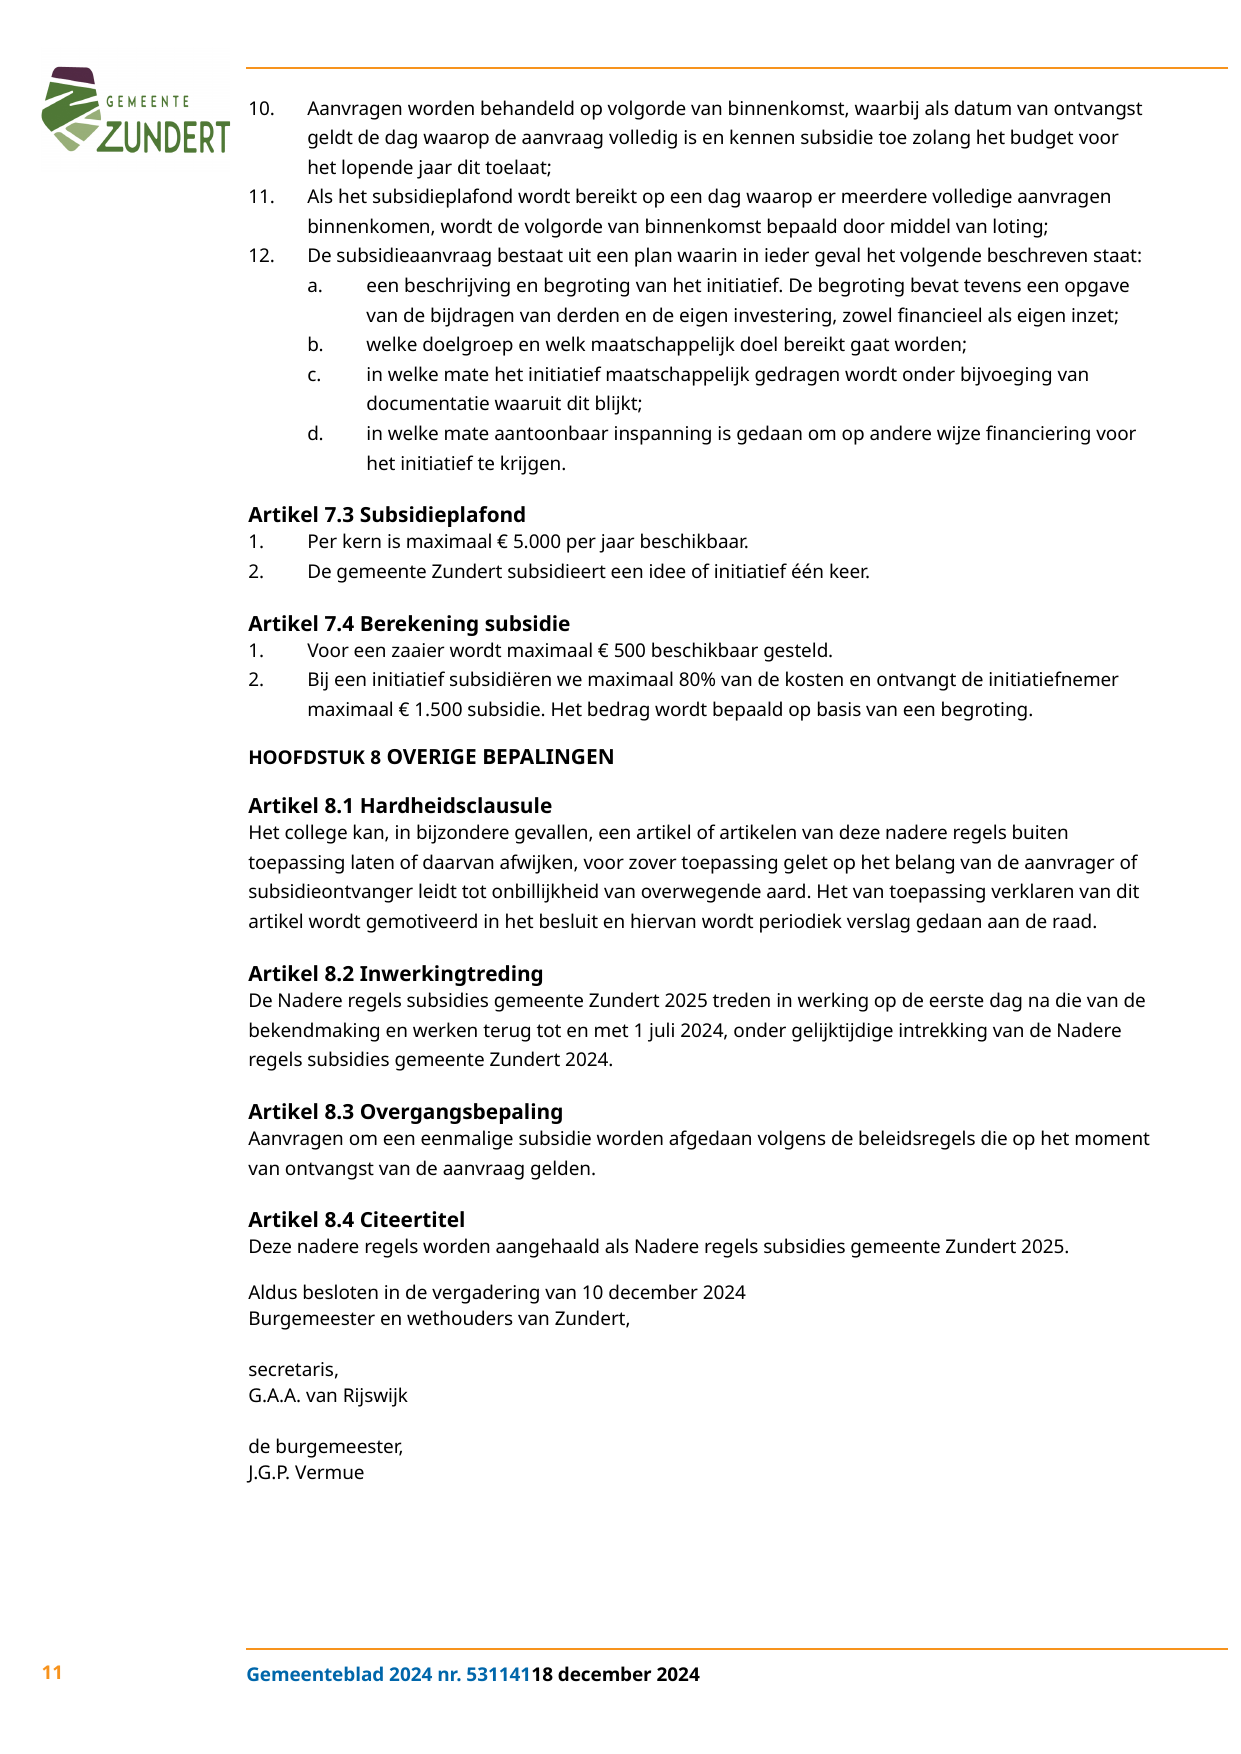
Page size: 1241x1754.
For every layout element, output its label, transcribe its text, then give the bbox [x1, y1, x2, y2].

list Voor een zaaier wordt maximaal € 500 beschikbaar gesteld. [248, 637, 1152, 663]
list De subsidieaanvraag bestaat uit een plan waarin in ieder geval het volgende beschreven staat: [248, 243, 1152, 268]
text Burgemeester en wethouders van Zundert, [248, 1305, 1152, 1331]
text Artikel 8.2 Inwerkingtreding [248, 959, 1152, 987]
text Artikel 8.3 Overgangsbepaling [248, 1097, 1152, 1125]
picture [41, 47, 231, 172]
list een beschrijving en begroting van het initiatief. De begroting bevat tevens een opgave van de bijdragen van derden en de eigen investering, zowel financieel als eigen inzet; [307, 272, 1152, 328]
list in welke mate aantoonbaar inspanning is gedaan om op andere wijze financiering voor het initiatief te krijgen. [307, 420, 1152, 476]
text HOOFDSTUK 8 OVERIGE BEPALINGEN [248, 742, 1152, 770]
text Aanvragen om een eenmalige subsidie worden afgedaan volgens de beleidsregels die op het moment van ontvangst van de aanvraag gelden. [248, 1125, 1152, 1181]
text Artikel 7.4 Berekening subsidie [248, 609, 1152, 637]
list De gemeente Zundert subsidieert een idee of initiatief één keer. [248, 558, 1152, 584]
text Het college kan, in bijzondere gevallen, een artikel of artikelen van deze nadere regels buiten toepassing laten of daarvan afwijken, voor zover toepassing gelet op het belang van de aanvrager of subsidieontvanger leidt tot onbillijkheid van overwegende aard. Het van toepassing verklaren van dit artikel wordt gemotiveerd in het besluit en hiervan wordt periodiek verslag gedaan aan de raad. [248, 819, 1152, 934]
list Per kern is maximaal € 5.000 per jaar beschikbaar. [248, 529, 1152, 554]
text Artikel 7.3 Subsidieplafond [248, 500, 1152, 529]
text Deze nadere regels worden aangehaald als Nadere regels subsidies gemeente Zundert 2025. [248, 1234, 1152, 1259]
text Aldus besloten in de vergadering van 10 december 2024 [248, 1279, 1152, 1305]
text de burgemeester, [248, 1434, 1152, 1459]
list Bij een initiatief subsidiëren we maximaal 80% van de kosten en ontvangt de initiatiefnemer maximaal € 1.500 subsidie. Het bedrag wordt bepaald op basis van een begroting. [248, 667, 1152, 722]
text De Nadere regels subsidies gemeente Zundert 2025 treden in werking op de eerste dag na die van de bekendmaking en werken terug tot en met 1 juli 2024, onder gelijktijdige intrekking van de Nadere regels subsidies gemeente Zundert 2024. [248, 987, 1152, 1072]
text secretaris, [248, 1356, 1152, 1382]
list in welke mate het initiatief maatschappelijk gedragen wordt onder bijvoeging van documentatie waaruit dit blijkt; [307, 361, 1152, 416]
text G.A.A. van Rijswijk [248, 1382, 1152, 1408]
text Artikel 8.4 Citeertitel [248, 1205, 1152, 1234]
list Als het subsidieplafond wordt bereikt op een dag waarop er meerdere volledige aanvragen binnenkomen, wordt de volgorde van binnenkomst bepaald door middel van loting; [248, 183, 1152, 239]
text Artikel 8.1 Hardheidsclausule [248, 791, 1152, 819]
list welke doelgroep en welk maatschappelijk doel bereikt gaat worden; [307, 331, 1152, 357]
list Aanvragen worden behandeld op volgorde van binnenkomst, waarbij als datum van ontvangst geldt de dag waarop de aanvraag volledig is en kennen subsidie toe zolang het budget voor het lopende jaar dit toelaat; [248, 95, 1152, 180]
text J.G.P. Vermue [248, 1459, 1152, 1485]
